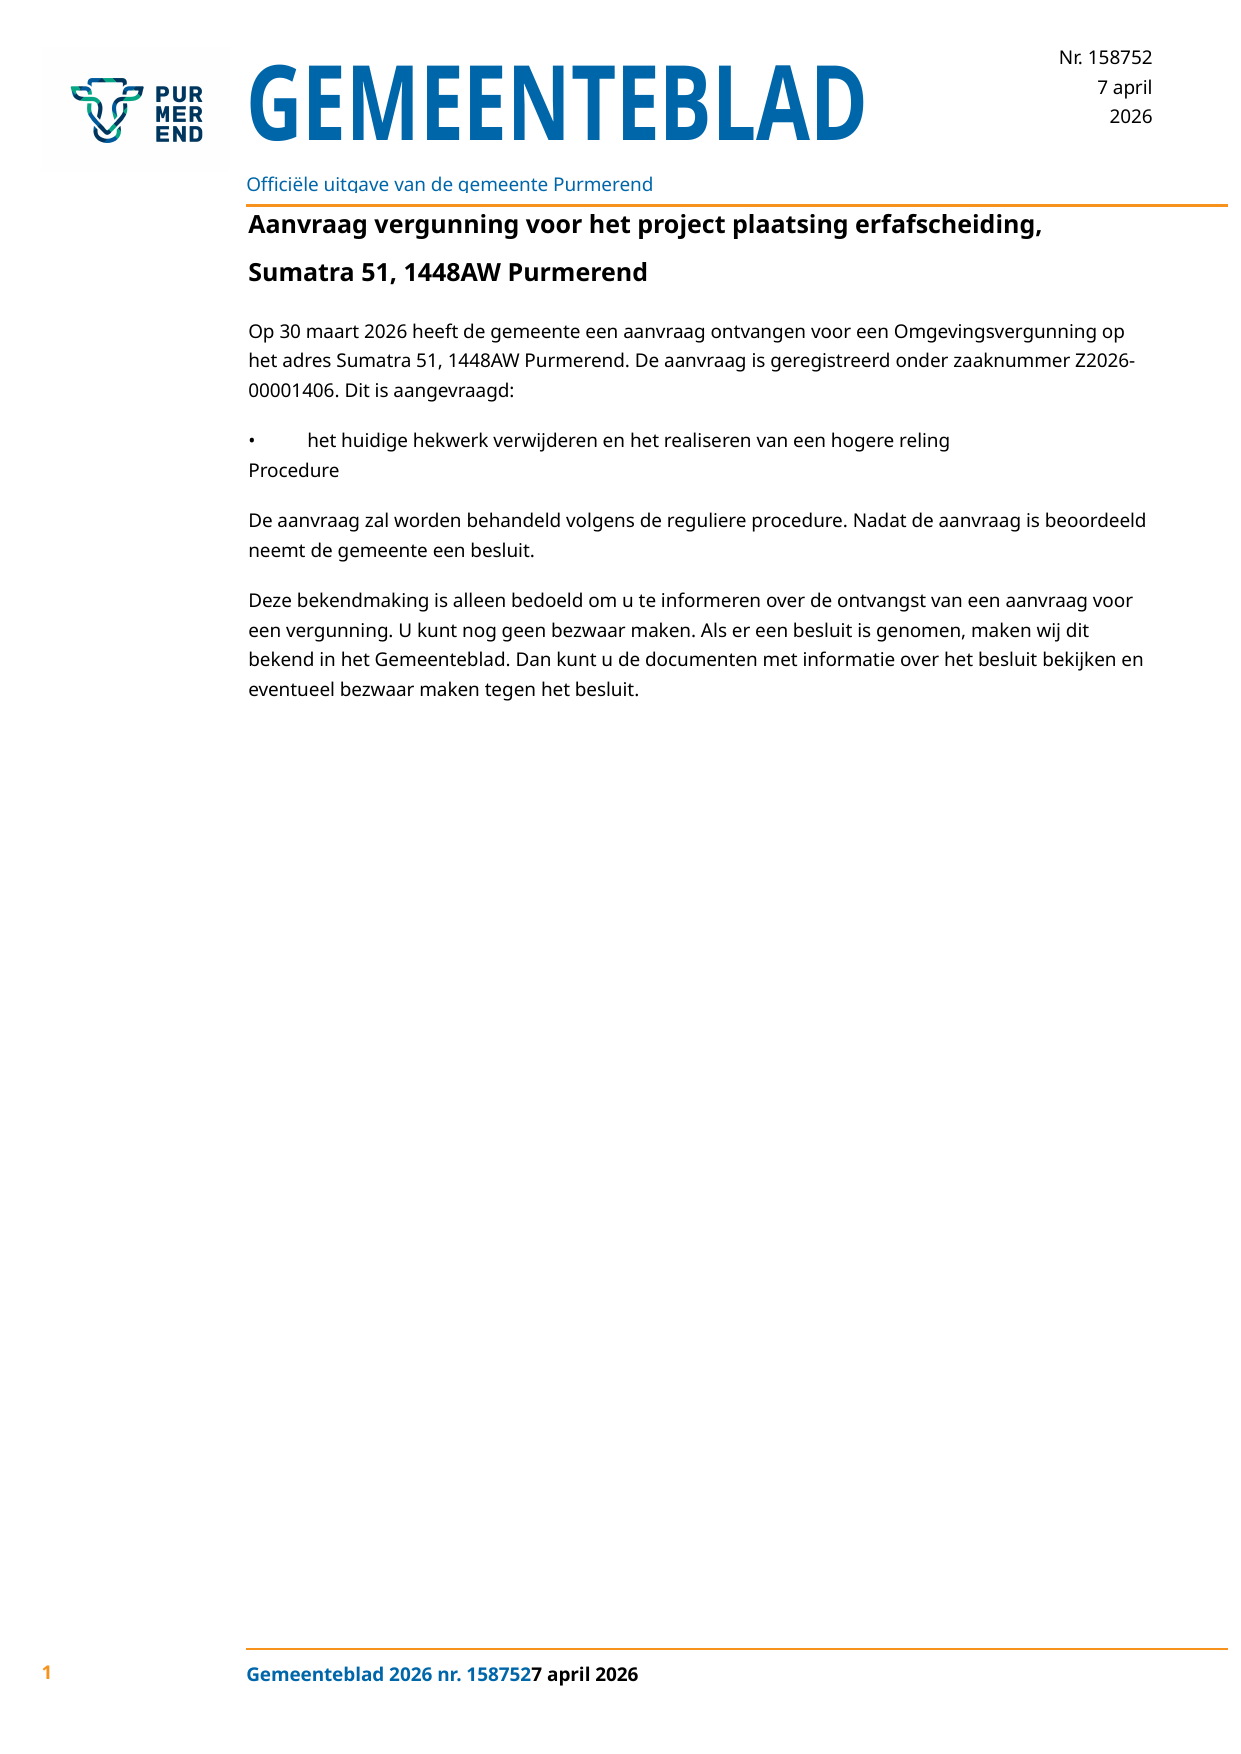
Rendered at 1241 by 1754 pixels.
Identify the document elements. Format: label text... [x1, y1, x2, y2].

text Procedure [248, 457, 1152, 483]
list het huidige hekwerk verwijderen en het realiseren van een hogere reling [248, 427, 1152, 453]
text Deze bekendmaking is alleen bedoeld om u te informeren over de ontvangst van een aanvraag voor een vergunning. U kunt nog geen bezwaar maken. Als er een besluit is genomen, maken wij dit bekend in het Gemeenteblad. Dan kunt u de documenten met informatie over het besluit bekijken en eventueel bezwaar maken tegen het besluit. [248, 587, 1152, 702]
text Aanvraag vergunning voor het project plaatsing erfafscheiding, Sumatra 51, 1448AW Purmerend [248, 207, 1152, 288]
text De aanvraag zal worden behandeld volgens de reguliere procedure. Nadat de aanvraag is beoordeeld neemt de gemeente een besluit. [248, 507, 1152, 563]
text Op 30 maart 2026 heeft de gemeente een aanvraag ontvangen voor een Omgevingsvergunning op het adres Sumatra 51, 1448AW Purmerend. De aanvraag is geregistreerd onder zaaknummer Z2026-00001406. Dit is aangevraagd: [248, 318, 1152, 403]
picture [41, 47, 231, 172]
